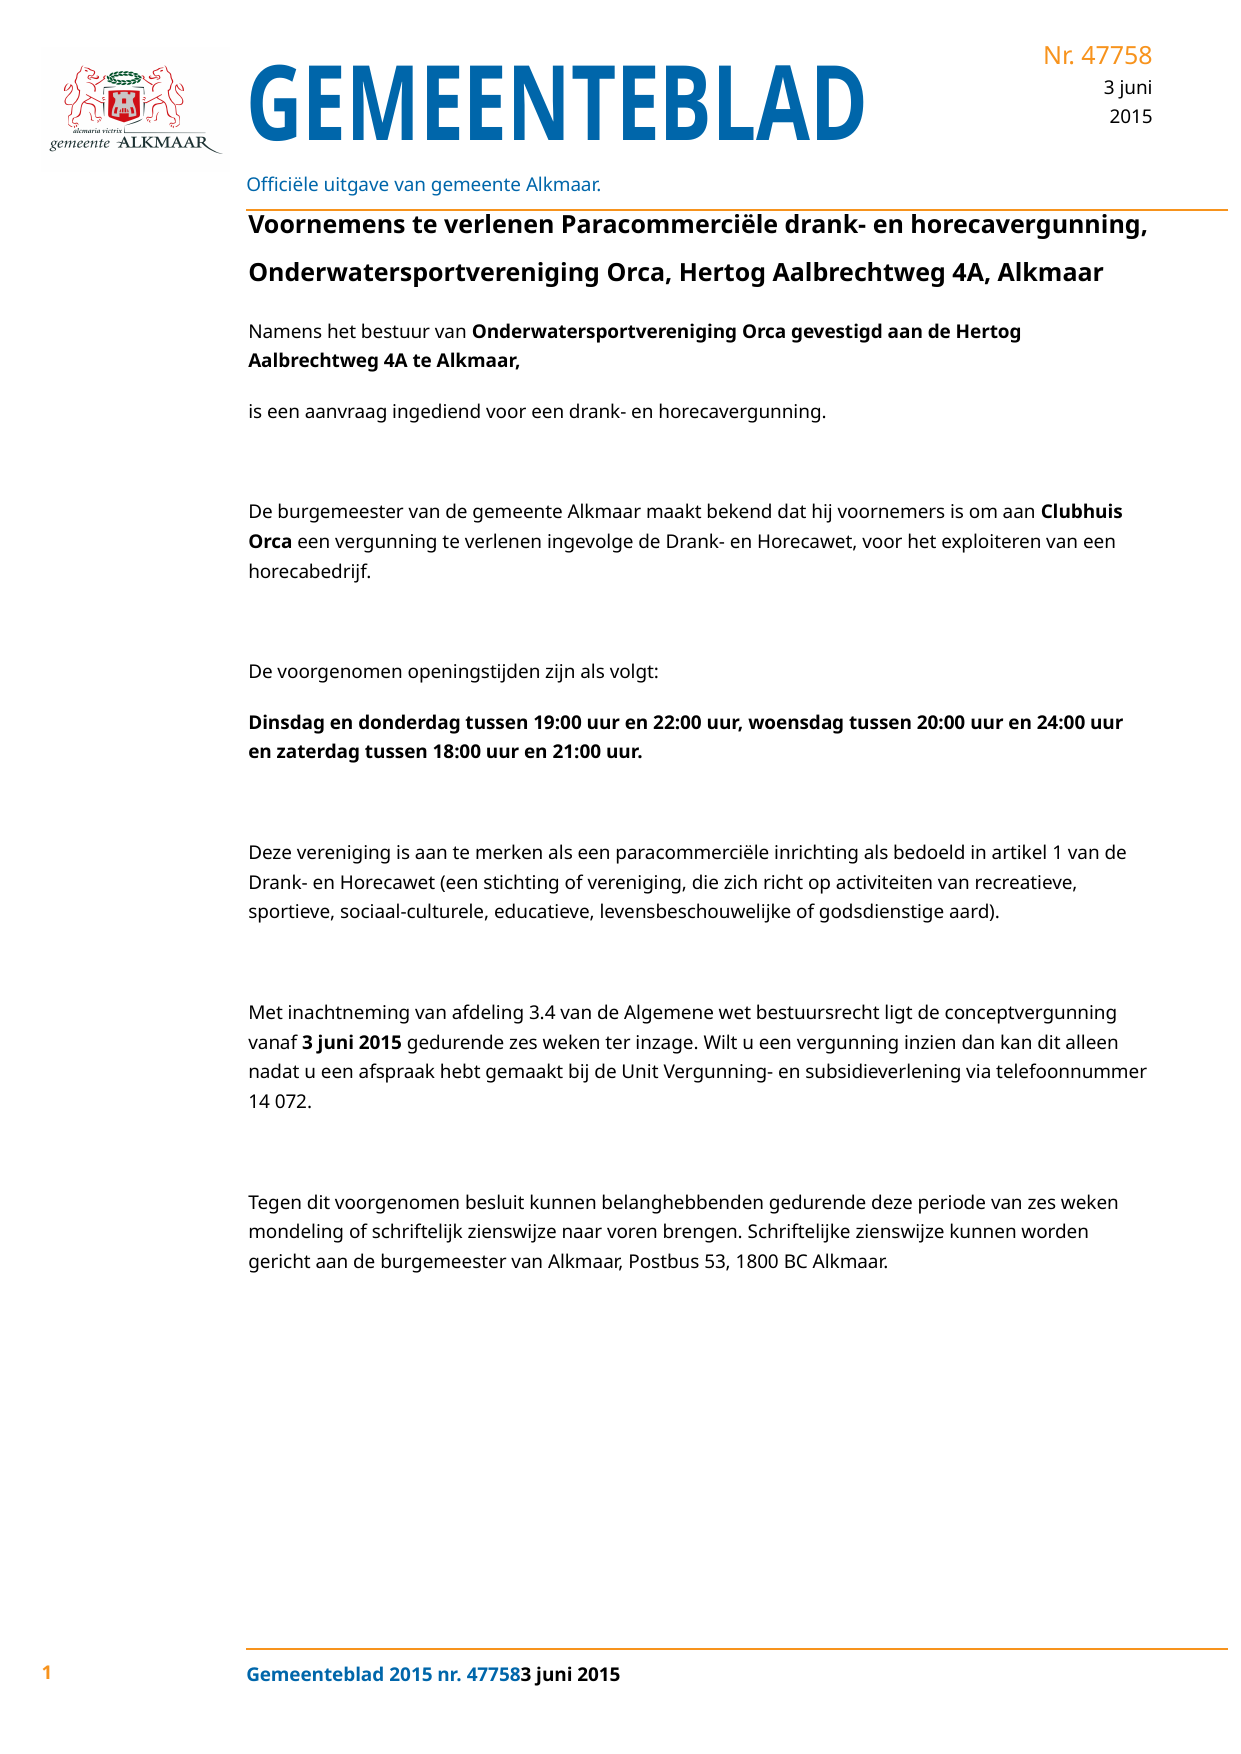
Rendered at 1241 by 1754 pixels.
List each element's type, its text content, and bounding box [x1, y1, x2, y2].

text Dinsdag en donderdag tussen 19:00 uur en 22:00 uur, woensdag tussen 20:00 uur en 24:00 uur en zaterdag tussen 18:00 uur en 21:00 uur. [248, 709, 1152, 764]
text De burgemeester van de gemeente Alkmaar maakt bekend dat hij voornemers is om aan Clubhuis Orca een vergunning te verlenen ingevolge de Drank- en Horecawet, voor het exploiteren van een horecabedrijf. [248, 499, 1152, 584]
text Namens het bestuur van Onderwatersportvereniging Orca gevestigd aan de Hertog Aalbrechtweg 4A te Alkmaar, [248, 318, 1152, 373]
text Tegen dit voorgenomen besluit kunnen belanghebbenden gedurende deze periode van zes weken mondeling of schriftelijk zienswijze naar voren brengen. Schriftelijke zienswijze kunnen worden gericht aan de burgemeester van Alkmaar, Postbus 53, 1800 BC Alkmaar. [248, 1189, 1152, 1274]
text Voornemens te verlenen Paracommerciële drank- en horecavergunning, Onderwatersportvereniging Orca, Hertog Aalbrechtweg 4A, Alkmaar [248, 211, 1152, 288]
picture [41, 47, 231, 172]
text De voorgenomen openingstijden zijn als volgt: [248, 659, 1152, 684]
text Met inachtneming van afdeling 3.4 van de Algemene wet bestuursrecht ligt de conceptvergunning vanaf 3 juni 2015 gedurende zes weken ter inzage. Wilt u een vergunning inzien dan kan dit alleen nadat u een afspraak hebt gemaakt bij de Unit Vergunning- en subsidieverlening via telefoonnummer 14 072. [248, 999, 1152, 1114]
text is een aanvraag ingediend voor een drank- en horecavergunning. [248, 398, 1152, 424]
text Deze vereniging is aan te merken als een paracommerciële inrichting als bedoeld in artikel 1 van de Drank- en Horecawet (een stichting of vereniging, die zich richt op activiteiten van recreatieve, sportieve, sociaal-culturele, educatieve, levensbeschouwelijke of godsdienstige aard). [248, 839, 1152, 924]
